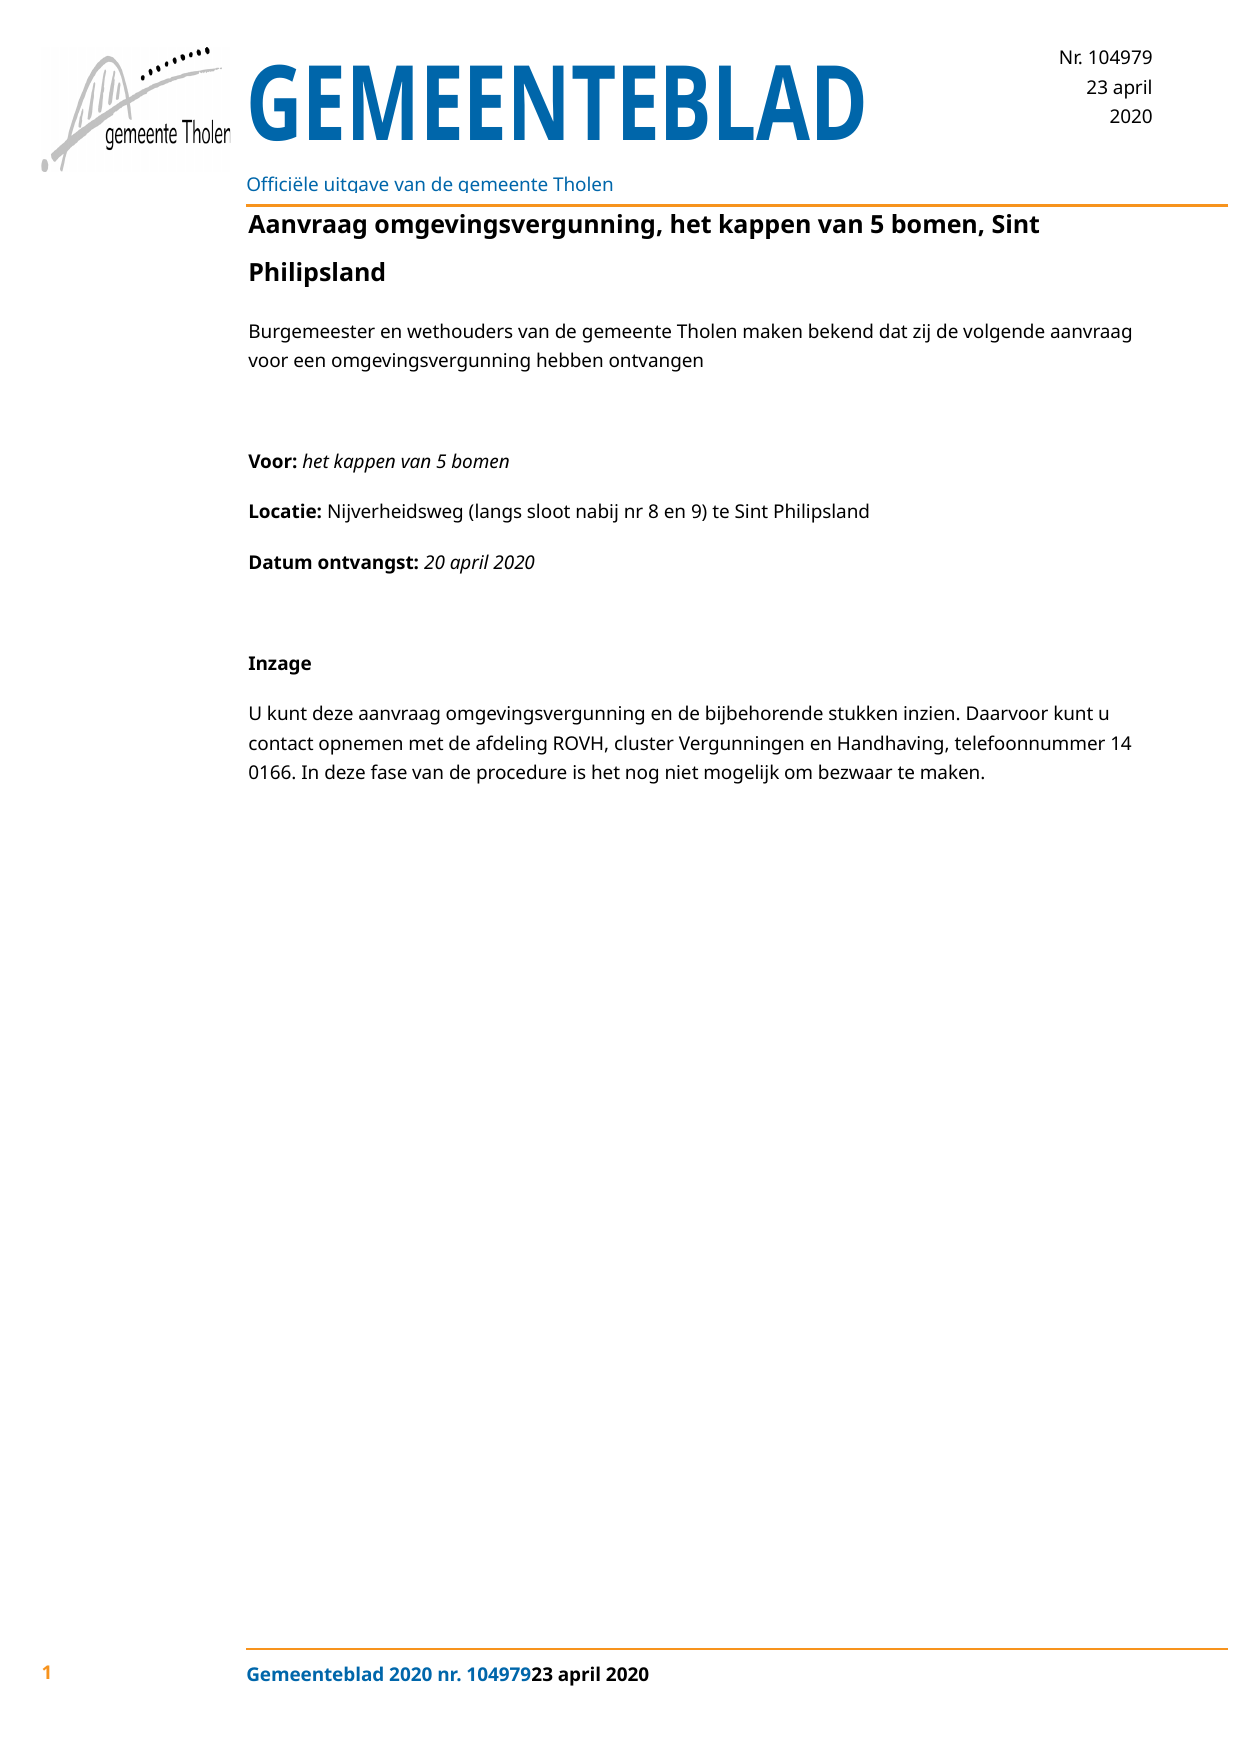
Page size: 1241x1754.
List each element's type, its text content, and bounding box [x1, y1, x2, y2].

text Datum ontvangst: 20 april 2020 [248, 549, 1152, 575]
text Aanvraag omgevingsvergunning, het kappen van 5 bomen, Sint Philipsland [248, 207, 1152, 288]
picture [41, 47, 231, 172]
text U kunt deze aanvraag omgevingsvergunning en de bijbehorende stukken inzien. Daarvoor kunt u contact opnemen met de afdeling ROVH, cluster Vergunningen en Handhaving, telefoonnummer 14 0166. In deze fase van de procedure is het nog niet mogelijk om bezwaar te maken. [248, 700, 1152, 785]
text Voor: het kappen van 5 bomen [248, 448, 1152, 474]
text Locatie: Nijverheidsweg (langs sloot nabij nr 8 en 9) te Sint Philipsland [248, 499, 1152, 524]
text Inzage [248, 650, 1152, 676]
text Burgemeester en wethouders van de gemeente Tholen maken bekend dat zij de volgende aanvraag voor een omgevingsvergunning hebben ontvangen [248, 318, 1152, 373]
